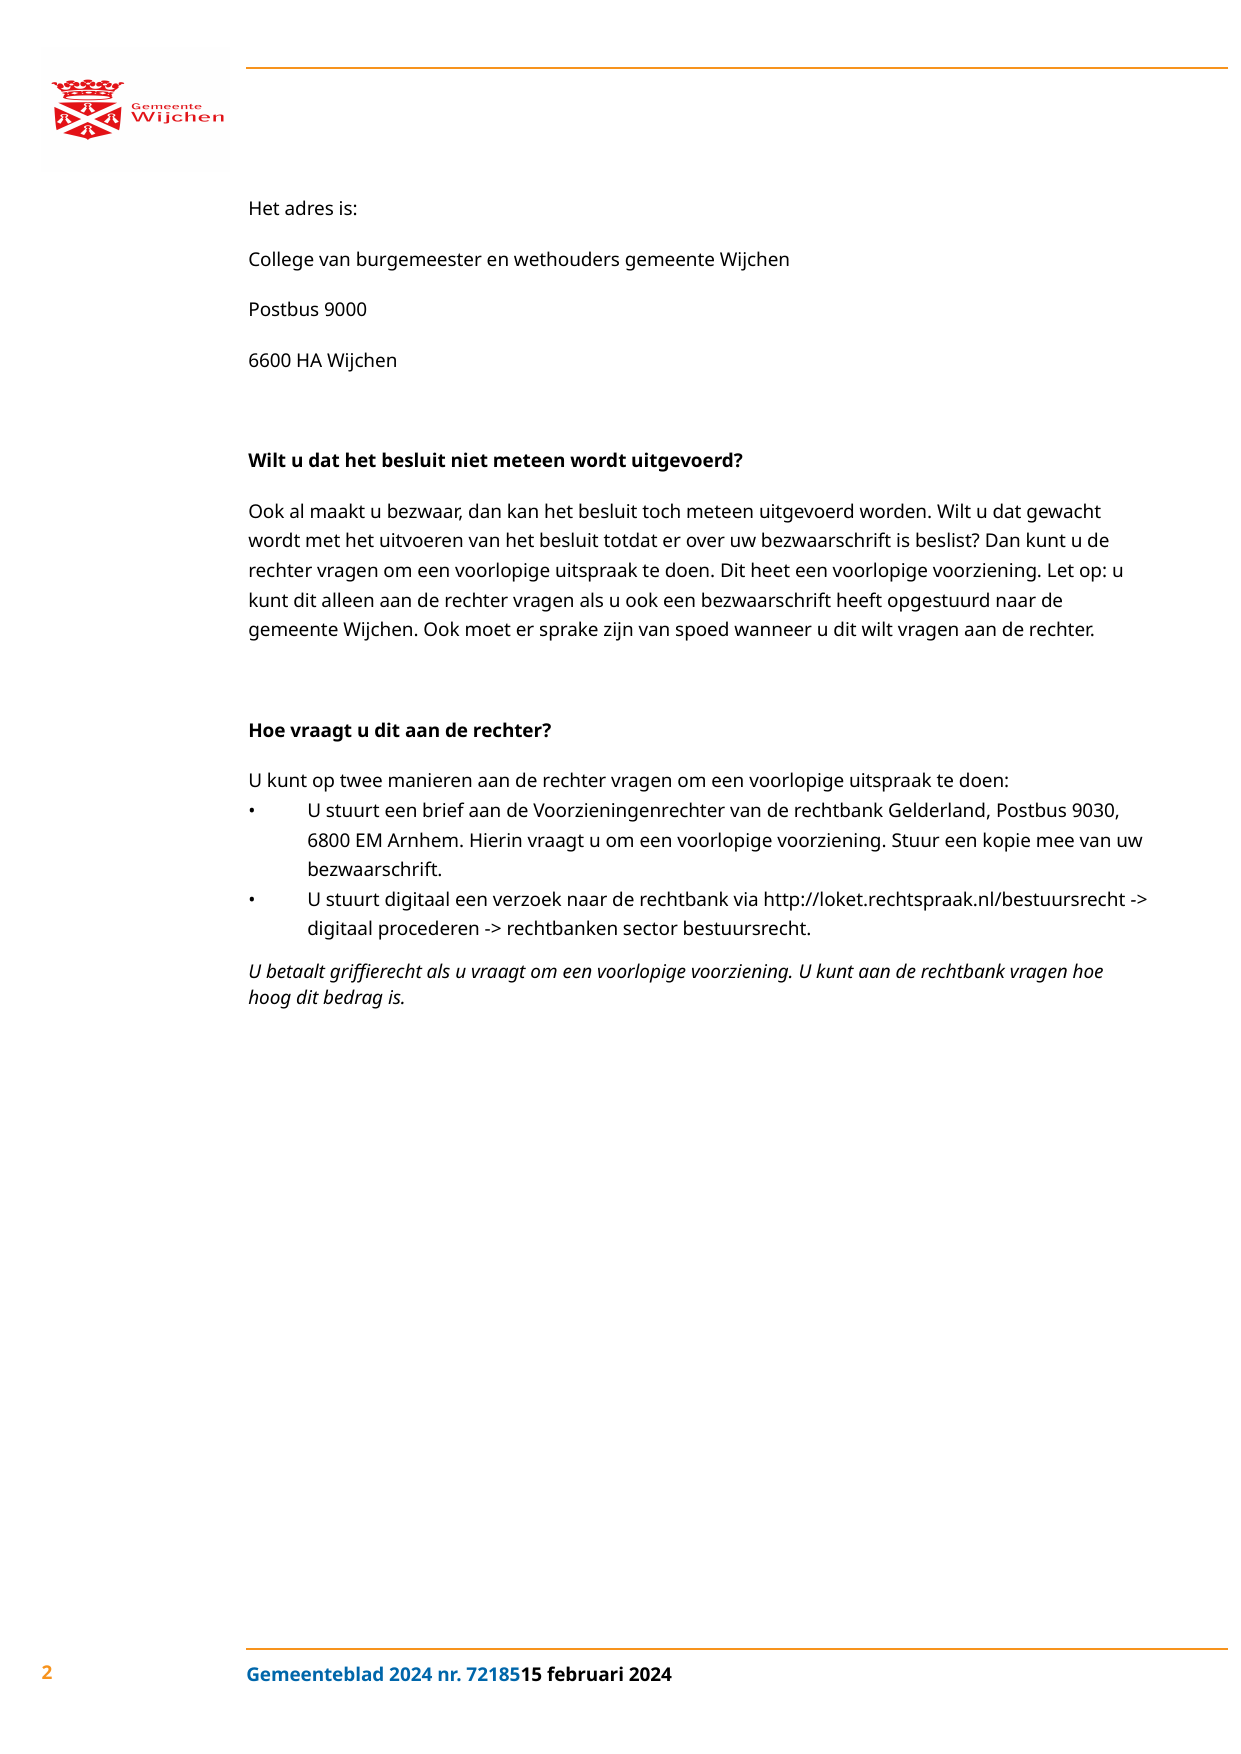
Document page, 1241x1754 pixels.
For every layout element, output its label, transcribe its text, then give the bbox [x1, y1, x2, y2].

text U betaalt griffierecht als u vraagt om een voorlopige voorziening. U kunt aan de rechtbank vragen hoe hoog dit bedrag is. [248, 959, 1152, 1010]
list U stuurt een brief aan de Voorzieningenrechter van de rechtbank Gelderland, Postbus 9030, 6800 EM Arnhem. Hierin vraagt u om een voorlopige voorziening. Stuur een kopie mee van uw bezwaarschrift. [248, 797, 1152, 882]
text Wilt u dat het besluit niet meteen wordt uitgevoerd? [248, 448, 1152, 473]
text Het adres is: [248, 196, 1152, 221]
list U stuurt digitaal een verzoek naar de rechtbank via http://loket.rechtspraak.nl/bestuursrecht -> digitaal procederen -> rechtbanken sector bestuursrecht. [248, 886, 1152, 941]
text College van burgemeester en wethouders gemeente Wijchen [248, 246, 1152, 272]
picture [41, 47, 231, 172]
text Hoe vraagt u dit aan de rechter? [248, 717, 1152, 743]
text Postbus 9000 [248, 296, 1152, 322]
text Ook al maakt u bezwaar, dan kan het besluit toch meteen uitgevoerd worden. Wilt u dat gewacht wordt met het uitvoeren van het besluit totdat er over uw bezwaarschrift is beslist? Dan kunt u de rechter vragen om een voorlopige uitspraak te doen. Dit heet een voorlopige voorziening. Let op: u kunt dit alleen aan de rechter vragen als u ook een bezwaarschrift heeft opgestuurd naar de gemeente Wijchen. Ook moet er sprake zijn van spoed wanneer u dit wilt vragen aan de rechter. [248, 498, 1152, 642]
text 6600 HA Wijchen [248, 347, 1152, 373]
text U kunt op twee manieren aan de rechter vragen om een voorlopige uitspraak te doen: [248, 768, 1152, 793]
